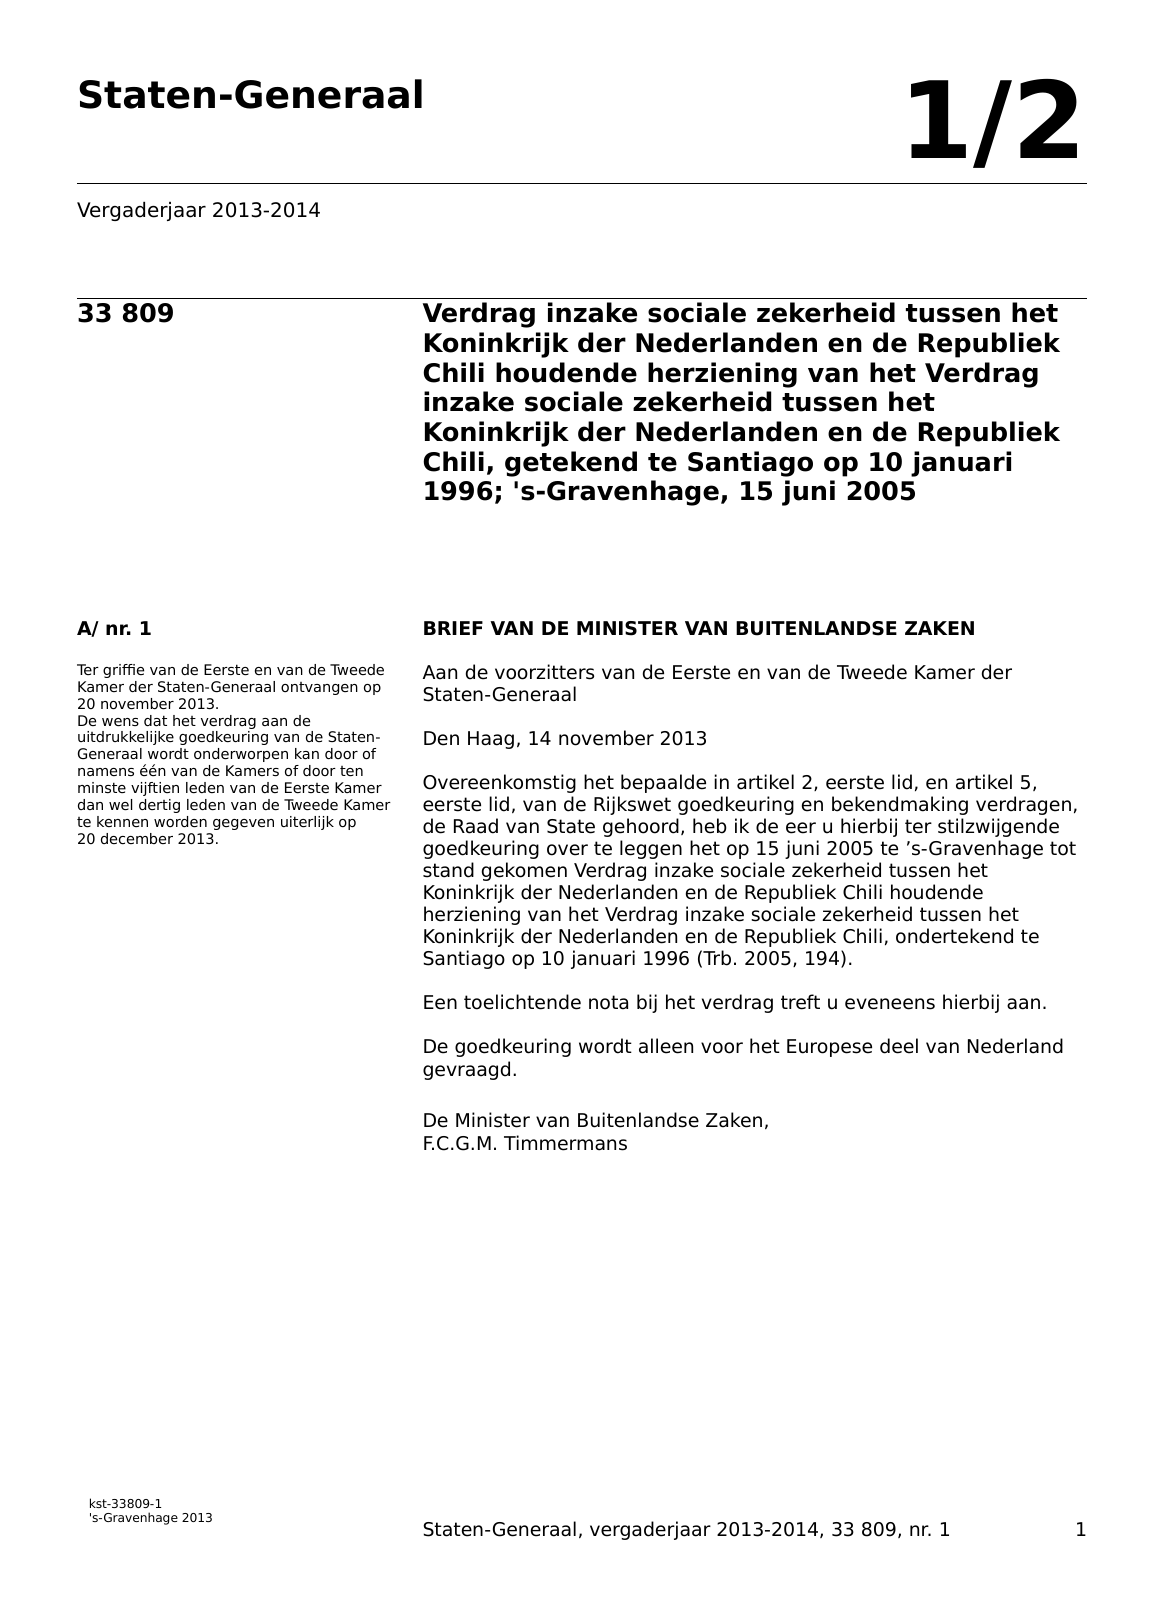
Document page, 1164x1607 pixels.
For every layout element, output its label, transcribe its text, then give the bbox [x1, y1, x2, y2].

text De Minister van Buitenlandse Zaken, F.C.G.M. Timmermans [422, 1110, 1087, 1154]
table_header 1/2 [886, 59, 1087, 183]
subtitle A/ nr. 1 BRIEF VAN DE MINISTER VAN BUITENLANDSE ZAKEN [77, 618, 1087, 640]
text Overeenkomstig het bepaalde in artikel 2, eerste lid, en artikel 5, eerste lid, van de Rijkswet goedkeuring en bekendmaking verdragen, de Raad van State gehoord, heb ik de eer u hierbij ter stilzwijgende goedkeuring over te leggen het op 15 juni 2005 te ’s-Gravenhage tot stand gekomen Verdrag inzake sociale zekerheid tussen het Koninkrijk der Nederlanden en de Republiek Chili houdende herziening van het Verdrag inzake sociale zekerheid tussen het Koninkrijk der Nederlanden en de Republiek Chili, ondertekend te Santiago op 10 januari 1996 (Trb. 2005, 194). [422, 772, 1087, 970]
text Den Haag, 14 november 2013 [422, 728, 1087, 750]
text 's-Gravenhage 2013 [88, 1511, 323, 1525]
text Aan de voorzitters van de Eerste en van de Tweede Kamer der Staten-Generaal [422, 662, 1087, 706]
table_header Staten-Generaal [77, 59, 886, 183]
subtitle 33 809 Verdrag inzake sociale zekerheid tussen het Koninkrijk der Nederlanden en de Republiek Chili houdende herziening van het Verdrag inzake sociale zekerheid tussen het Koninkrijk der Nederlanden en de Republiek Chili, getekend te Santiago op 10 januari 1996; 's-Gravenhage, 15 juni 2005 [77, 299, 1087, 507]
text De wens dat het verdrag aan de uitdrukkelijke goedkeuring van de Staten-Generaal wordt onderworpen kan door of namens één van de Kamers of door ten minste vijftien leden van de Eerste Kamer dan wel dertig leden van de Tweede Kamer te kennen worden gegeven uiterlijk op 20 december 2013. [77, 713, 399, 848]
table_cell Vergaderjaar 2013-2014 [77, 184, 1087, 298]
text kst-33809-1 [88, 1497, 323, 1511]
text Ter griffie van de Eerste en van de Tweede Kamer der Staten-Generaal ontvangen op 20 november 2013. [77, 662, 399, 713]
text Een toelichtende nota bij het verdrag treft u eveneens hierbij aan. [422, 992, 1087, 1014]
text De goedkeuring wordt alleen voor het Europese deel van Nederland gevraagd. [422, 1036, 1087, 1080]
